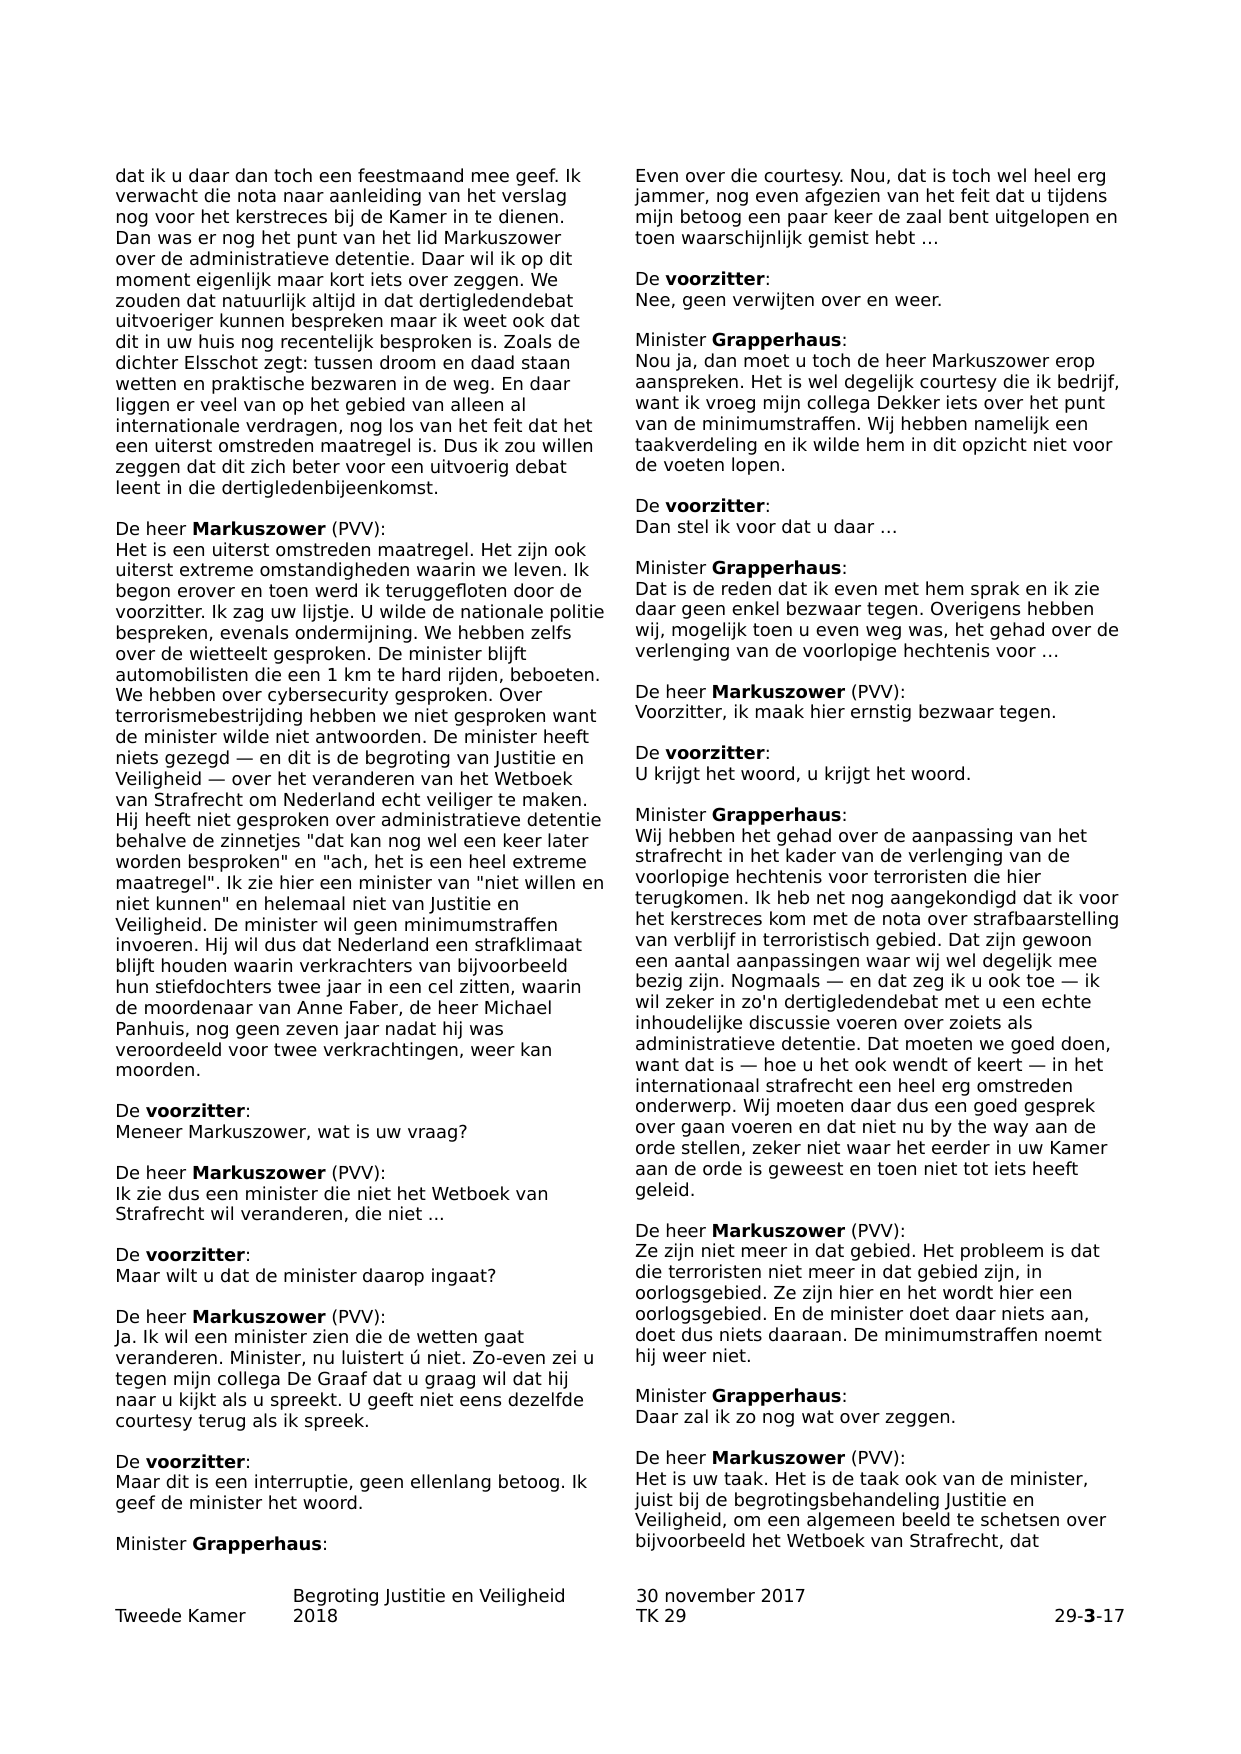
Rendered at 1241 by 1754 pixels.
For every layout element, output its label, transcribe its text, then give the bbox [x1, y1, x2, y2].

text De heer Markuszower (PVV): [635, 1448, 1125, 1468]
text Het is uw taak. Het is de taak ook van de minister, juist bij de begrotingsbehandeling Justitie en Veiligheid, om een algemeen beeld te schetsen over bijvoorbeeld het Wetboek van Strafrecht, dat [635, 1468, 1125, 1552]
text Minister Grapperhaus: [635, 557, 1125, 578]
text U krijgt het woord, u krijgt het woord. [635, 764, 1125, 785]
text Minister Grapperhaus: [115, 1534, 605, 1554]
text Het is een uiterst omstreden maatregel. Het zijn ook uiterst extreme omstandigheden waarin we leven. Ik begon erover en toen werd ik teruggefloten door de voorzitter. Ik zag uw lijstje. U wilde de nationale politie bespreken, evenals ondermijning. We hebben zelfs over de wietteelt gesproken. De minister blijft automobilisten die een 1 km te hard rijden, beboeten. We hebben over cybersecurity gesproken. Over terrorismebestrijding hebben we niet gesproken want de minister wilde niet antwoorden. De minister heeft niets gezegd — en dit is de begroting van Justitie en Veiligheid — over het veranderen van het Wetboek van Strafrecht om Nederland echt veiliger te maken. Hij heeft niet gesproken over administratieve detentie behalve de zinnetjes "dat kan nog wel een keer later worden besproken" en "ach, het is een heel extreme maatregel". Ik zie hier een minister van "niet willen en niet kunnen" en helemaal niet van Justitie en Veiligheid. De minister wil geen minimumstraffen invoeren. Hij wil dus dat Nederland een strafklimaat blijft houden waarin verkrachters van bijvoorbeeld hun stiefdochters twee jaar in een cel zitten, waarin de moordenaar van Anne Faber, de heer Michael Panhuis, nog geen zeven jaar nadat hij was veroordeeld voor twee verkrachtingen, weer kan moorden. [115, 539, 605, 1081]
text Ja. Ik wil een minister zien die de wetten gaat veranderen. Minister, nu luistert ú niet. Zo-even zei u tegen mijn collega De Graaf dat u graag wil dat hij naar u kijkt als u spreekt. U geeft niet eens dezelfde courtesy terug als ik spreek. [115, 1327, 605, 1431]
text dat ik u daar dan toch een feestmaand mee geef. Ik verwacht die nota naar aanleiding van het verslag nog voor het kerstreces bij de Kamer in te dienen. [115, 165, 605, 228]
text Dan was er nog het punt van het lid Markuszower over de administratieve detentie. Daar wil ik op dit moment eigenlijk maar kort iets over zeggen. We zouden dat natuurlijk altijd in dat dertigledendebat uitvoeriger kunnen bespreken maar ik weet ook dat dit in uw huis nog recentelijk besproken is. Zoals de dichter Elsschot zegt: tussen droom en daad staan wetten en praktische bezwaren in de weg. En daar liggen er veel van op het gebied van alleen al internationale verdragen, nog los van het feit dat het een uiterst omstreden maatregel is. Dus ik zou willen zeggen dat dit zich beter voor een uitvoerig debat leent in die dertigledenbijeenkomst. [115, 228, 605, 499]
text Ze zijn niet meer in dat gebied. Het probleem is dat die terroristen niet meer in dat gebied zijn, in oorlogsgebied. Ze zijn hier en het wordt hier een oorlogsgebied. En de minister doet daar niets aan, doet dus niets daaraan. De minimumstraffen noemt hij weer niet. [635, 1241, 1125, 1366]
text Voorzitter, ik maak hier ernstig bezwaar tegen. [635, 702, 1125, 723]
text Minister Grapperhaus: [635, 1386, 1125, 1407]
text Dan stel ik voor dat u daar … [635, 517, 1125, 537]
text Meneer Markuszower, wat is uw vraag? [115, 1122, 605, 1143]
text De voorzitter: [115, 1101, 605, 1122]
text De voorzitter: [115, 1451, 605, 1472]
text Minister Grapperhaus: [635, 330, 1125, 351]
text Maar wilt u dat de minister daarop ingaat? [115, 1266, 605, 1287]
text Ik zie dus een minister die niet het Wetboek van Strafrecht wil veranderen, die niet ... [115, 1183, 605, 1225]
text Daar zal ik zo nog wat over zeggen. [635, 1407, 1125, 1428]
text Nou ja, dan moet u toch de heer Markuszower erop aanspreken. Het is wel degelijk courtesy die ik bedrijf, want ik vroeg mijn collega Dekker iets over het punt van de minimumstraffen. Wij hebben namelijk een taakverdeling en ik wilde hem in dit opzicht niet voor de voeten lopen. [635, 351, 1125, 476]
text De voorzitter: [635, 496, 1125, 517]
text De heer Markuszower (PVV): [635, 682, 1125, 702]
text De heer Markuszower (PVV): [115, 1307, 605, 1327]
text De voorzitter: [115, 1245, 605, 1266]
text De heer Markuszower (PVV): [115, 1163, 605, 1183]
text Nee, geen verwijten over en weer. [635, 289, 1125, 310]
text Maar dit is een interruptie, geen ellenlang betoog. Ik geef de minister het woord. [115, 1472, 605, 1514]
text Even over die courtesy. Nou, dat is toch wel heel erg jammer, nog even afgezien van het feit dat u tijdens mijn betoog een paar keer de zaal bent uitgelopen en toen waarschijnlijk gemist hebt … [635, 165, 1125, 249]
text Minister Grapperhaus: [635, 805, 1125, 825]
text De voorzitter: [635, 269, 1125, 289]
text De heer Markuszower (PVV): [115, 519, 605, 539]
text Wij hebben het gehad over de aanpassing van het strafrecht in het kader van de verlenging van de voorlopige hechtenis voor terroristen die hier terugkomen. Ik heb net nog aangekondigd dat ik voor het kerstreces kom met de nota over strafbaarstelling van verblijf in terroristisch gebied. Dat zijn gewoon een aantal aanpassingen waar wij wel degelijk mee bezig zijn. Nogmaals — en dat zeg ik u ook toe — ik wil zeker in zo'n dertigledendebat met u een echte inhoudelijke discussie voeren over zoiets als administratieve detentie. Dat moeten we goed doen, want dat is — hoe u het ook wendt of keert — in het internationaal strafrecht een heel erg omstreden onderwerp. Wij moeten daar dus een goed gesprek over gaan voeren en dat niet nu by the way aan de orde stellen, zeker niet waar het eerder in uw Kamer aan de orde is geweest en toen niet tot iets heeft geleid. [635, 825, 1125, 1200]
text De heer Markuszower (PVV): [635, 1220, 1125, 1241]
text Dat is de reden dat ik even met hem sprak en ik zie daar geen enkel bezwaar tegen. Overigens hebben wij, mogelijk toen u even weg was, het gehad over de verlenging van de voorlopige hechtenis voor … [635, 578, 1125, 662]
text De voorzitter: [635, 743, 1125, 764]
